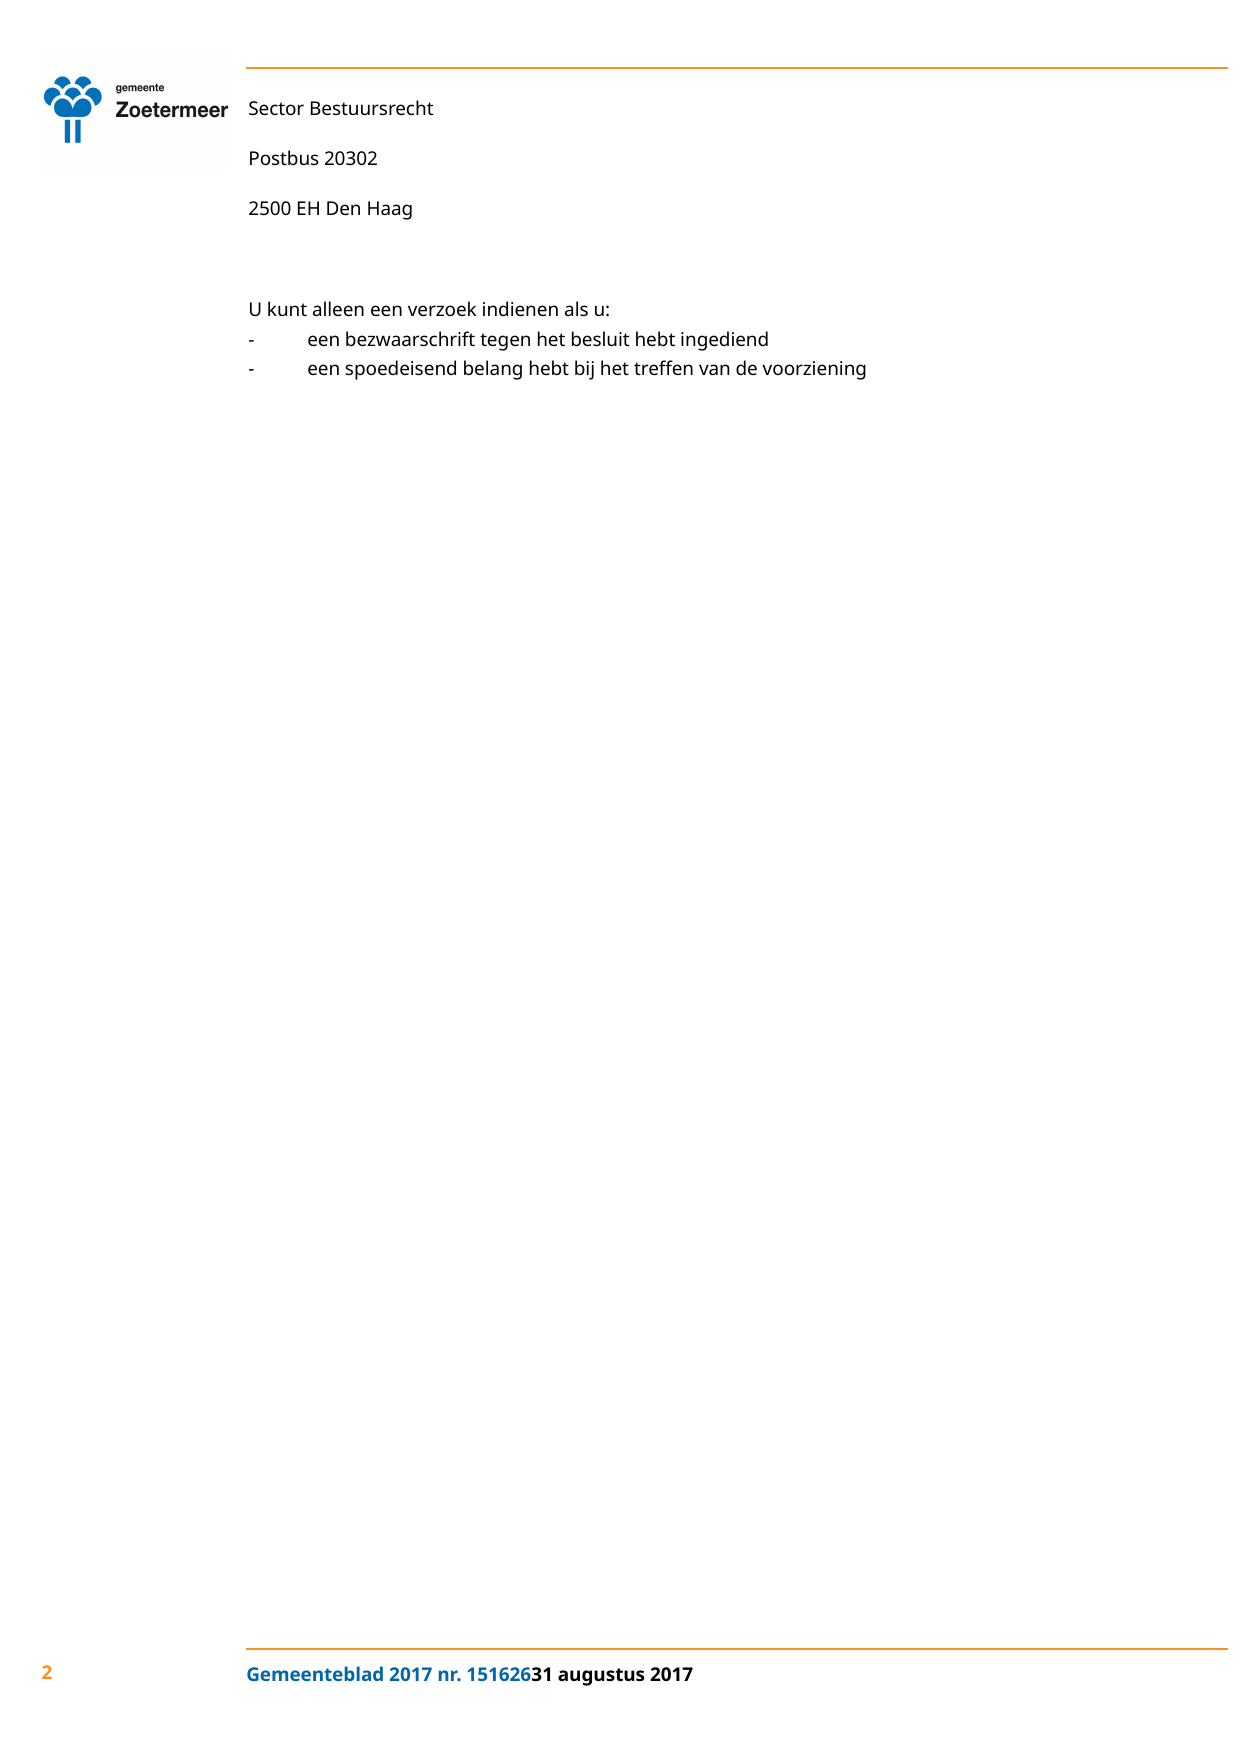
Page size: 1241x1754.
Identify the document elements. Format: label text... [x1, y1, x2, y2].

text 2500 EH Den Haag [248, 196, 1152, 221]
list een bezwaarschrift tegen het besluit hebt ingediend [248, 326, 1152, 352]
list een spoedeisend belang hebt bij het treffen van de voorziening [248, 356, 1152, 381]
text Sector Bestuursrecht [248, 95, 1152, 121]
text Postbus 20302 [248, 145, 1152, 171]
text U kunt alleen een verzoek indienen als u: [248, 296, 1152, 322]
picture [41, 47, 231, 172]
